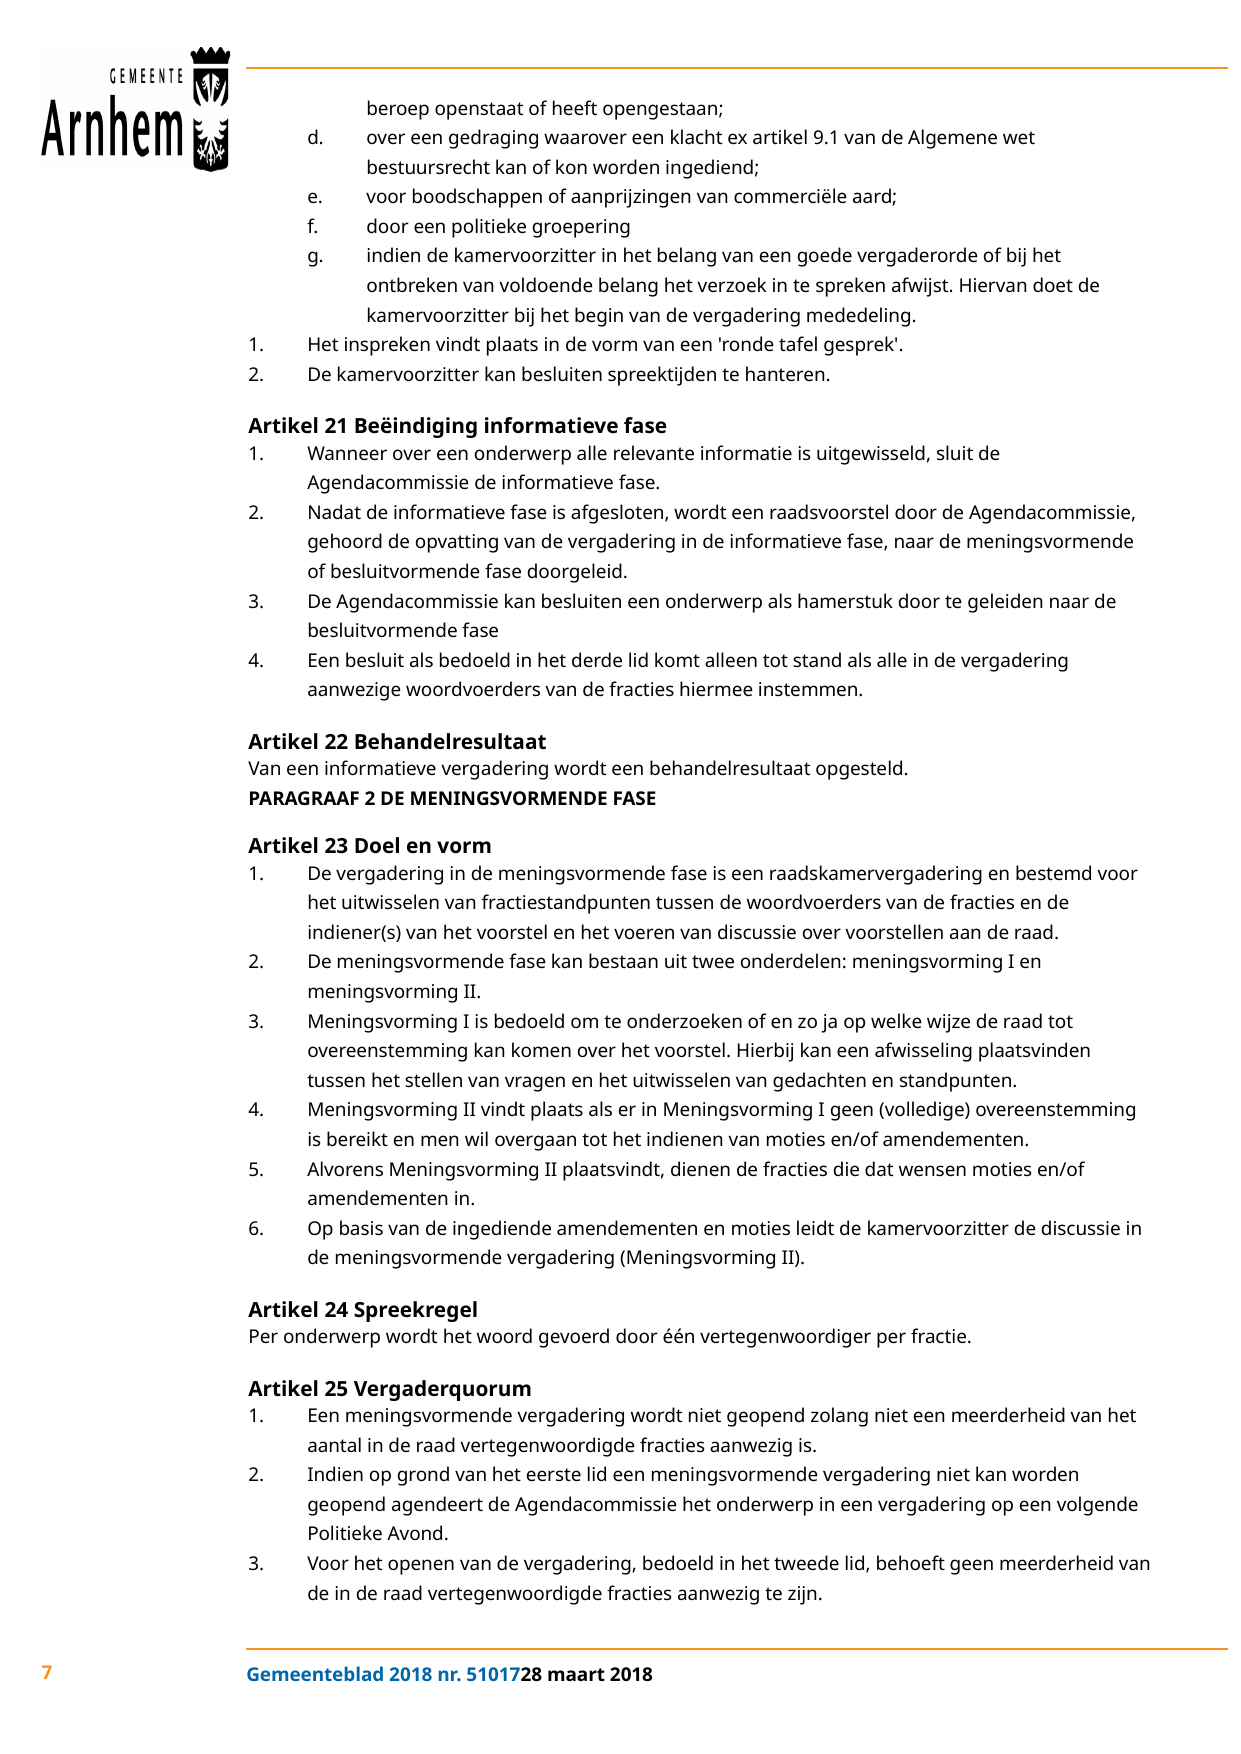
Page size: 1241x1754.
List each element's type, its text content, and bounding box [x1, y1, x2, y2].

text Artikel 23 Doel en vorm [248, 832, 1152, 860]
list Meningsvorming I is bedoeld om te onderzoeken of en zo ja op welke wijze de raad tot overeenstemming kan komen over het voorstel. Hierbij kan een afwisseling plaatsvinden tussen het stellen van vragen en het uitwisselen van gedachten en standpunten. [248, 1008, 1152, 1093]
text Per onderwerp wordt het woord gevoerd door één vertegenwoordiger per fractie. [248, 1323, 1152, 1349]
list De meningsvormende fase kan bestaan uit twee onderdelen: meningsvorming I en meningsvorming II. [248, 949, 1152, 1004]
list beroep openstaat of heeft opengestaan; [307, 95, 1152, 121]
list voor boodschappen of aanprijzingen van commerciële aard; [307, 183, 1152, 209]
text Artikel 22 Behandelresultaat [248, 727, 1152, 755]
text PARAGRAAF 2 DE MENINGSVORMENDE FASE [248, 785, 1152, 811]
list indien de kamervoorzitter in het belang van een goede vergaderorde of bij het ontbreken van voldoende belang het verzoek in te spreken afwijst. Hiervan doet de kamervoorzitter bij het begin van de vergadering mededeling. [307, 243, 1152, 328]
list Nadat de informatieve fase is afgesloten, wordt een raadsvoorstel door de Agendacommissie, gehoord de opvatting van de vergadering in de informatieve fase, naar de meningsvormende of besluitvormende fase doorgeleid. [248, 499, 1152, 584]
text Van een informatieve vergadering wordt een behandelresultaat opgesteld. [248, 755, 1152, 781]
list Indien op grond van het eerste lid een meningsvormende vergadering niet kan worden geopend agendeert de Agendacommissie het onderwerp in een vergadering op een volgende Politieke Avond. [248, 1461, 1152, 1546]
picture [41, 47, 231, 172]
list Op basis van de ingediende amendementen en moties leidt de kamervoorzitter de discussie in de meningsvormende vergadering (Meningsvorming II). [248, 1215, 1152, 1270]
text Artikel 24 Spreekregel [248, 1295, 1152, 1323]
list Alvorens Meningsvorming II plaatsvindt, dienen de fracties die dat wensen moties en/of amendementen in. [248, 1156, 1152, 1211]
list Meningsvorming II vindt plaats als er in Meningsvorming I geen (volledige) overeenstemming is bereikt en men wil overgaan tot het indienen van moties en/of amendementen. [248, 1097, 1152, 1152]
list Het inspreken vindt plaats in de vorm van een 'ronde tafel gesprek'. [248, 331, 1152, 357]
text Artikel 21 Beëindiging informatieve fase [248, 411, 1152, 440]
list De Agendacommissie kan besluiten een onderwerp als hamerstuk door te geleiden naar de besluitvormende fase [248, 588, 1152, 643]
list Wanneer over een onderwerp alle relevante informatie is uitgewisseld, sluit de Agendacommissie de informatieve fase. [248, 440, 1152, 495]
list Voor het openen van de vergadering, bedoeld in het tweede lid, behoeft geen meerderheid van de in de raad vertegenwoordigde fracties aanwezig te zijn. [248, 1550, 1152, 1606]
text Artikel 25 Vergaderquorum [248, 1374, 1152, 1402]
list Een meningsvormende vergadering wordt niet geopend zolang niet een meerderheid van het aantal in de raad vertegenwoordigde fracties aanwezig is. [248, 1402, 1152, 1458]
list door een politieke groepering [307, 213, 1152, 239]
list De kamervoorzitter kan besluiten spreektijden te hanteren. [248, 361, 1152, 387]
list De vergadering in de meningsvormende fase is een raadskamervergadering en bestemd voor het uitwisselen van fractiestandpunten tussen de woordvoerders van de fracties en de indiener(s) van het voorstel en het voeren van discussie over voorstellen aan de raad. [248, 860, 1152, 945]
list Een besluit als bedoeld in het derde lid komt alleen tot stand als alle in de vergadering aanwezige woordvoerders van de fracties hiermee instemmen. [248, 647, 1152, 702]
list over een gedraging waarover een klacht ex artikel 9.1 van de Algemene wet bestuursrecht kan of kon worden ingediend; [307, 124, 1152, 180]
